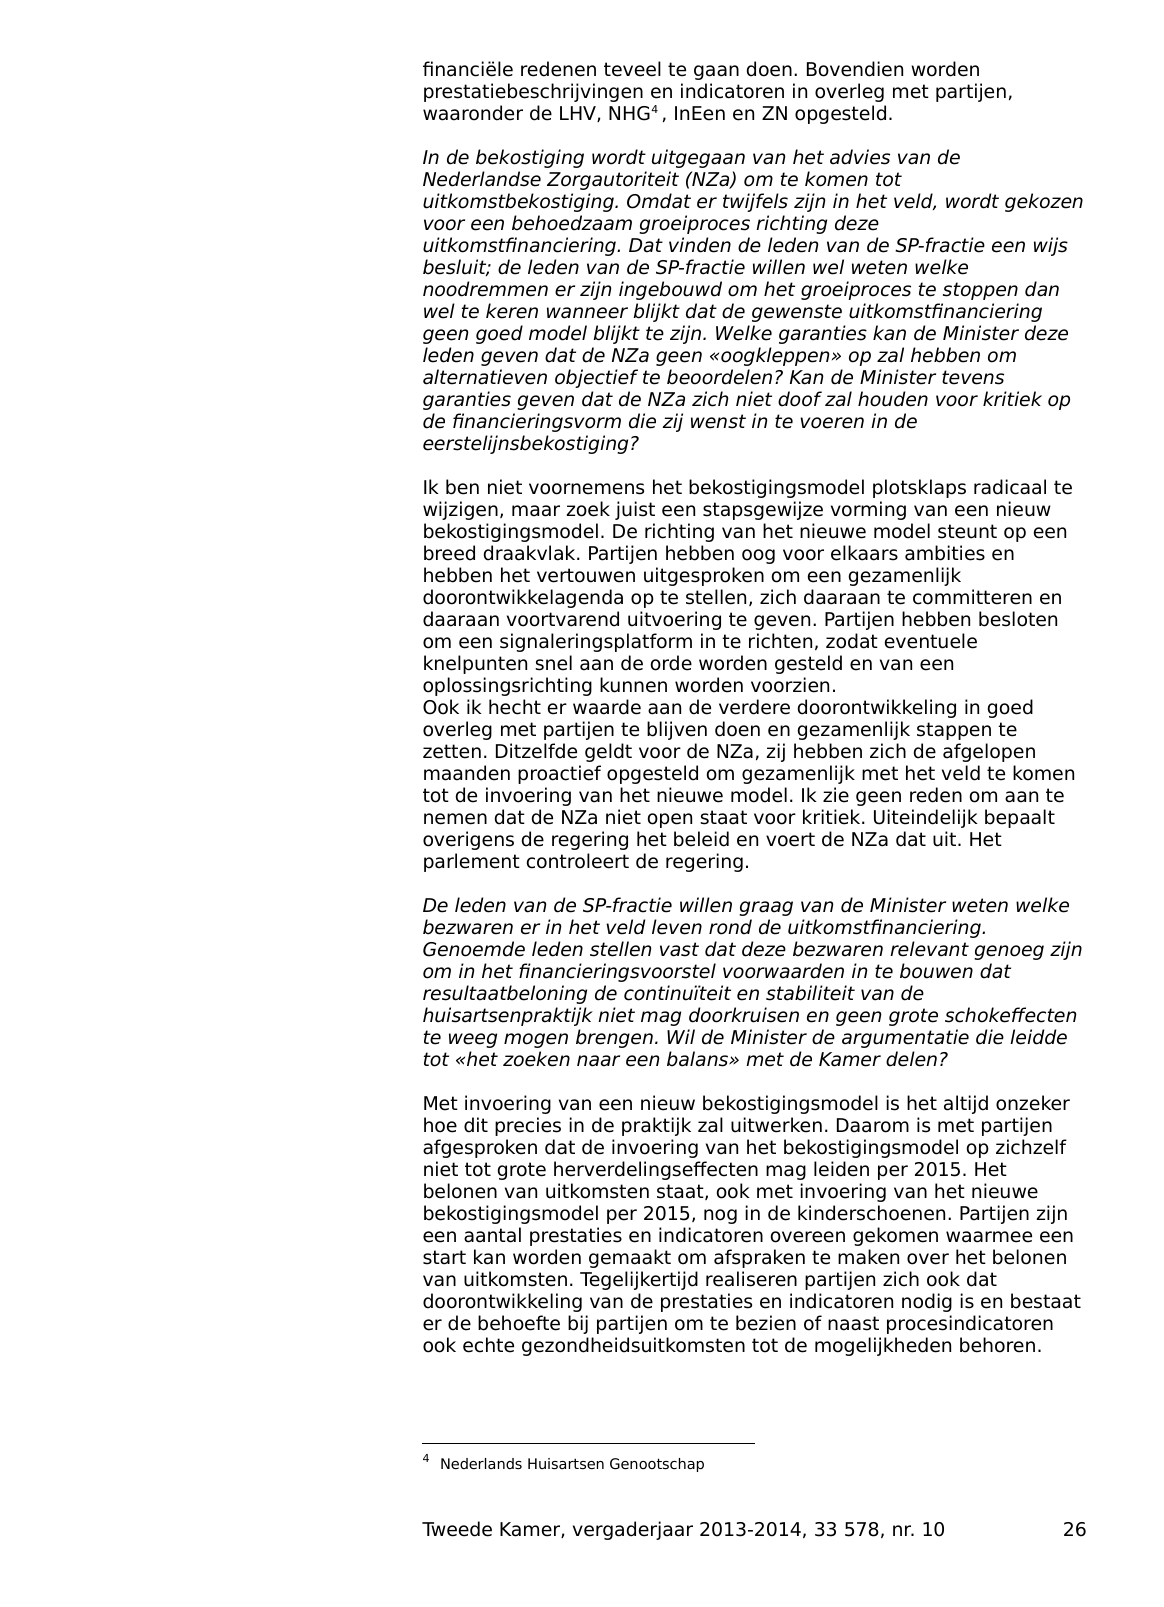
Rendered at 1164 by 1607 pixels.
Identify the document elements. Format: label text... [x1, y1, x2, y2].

text financiële redenen teveel te gaan doen. Bovendien worden prestatiebeschrijvingen en indicatoren in overleg met partijen, waaronder de LHV, NHG, InEen en ZN opgesteld. [422, 59, 1087, 125]
text Nederlands Huisartsen Genootschap [422, 1452, 1087, 1474]
text In de bekostiging wordt uitgegaan van het advies van de Nederlandse Zorgautoriteit (NZa) om te komen tot uitkomstbekostiging. Omdat er twijfels zijn in het veld, wordt gekozen voor een behoedzaam groeiproces richting deze uitkomstfinanciering. Dat vinden de leden van de SP-fractie een wijs besluit; de leden van de SP-fractie willen wel weten welke noodremmen er zijn ingebouwd om het groeiproces te stoppen dan wel te keren wanneer blijkt dat de gewenste uitkomstfinanciering geen goed model blijkt te zijn. Welke garanties kan de Minister deze leden geven dat de NZa geen «oogkleppen» op zal hebben om alternatieven objectief te beoordelen? Kan de Minister tevens garanties geven dat de NZa zich niet doof zal houden voor kritiek op de financieringsvorm die zij wenst in te voeren in de eerstelijnsbekostiging? [422, 147, 1087, 455]
text De leden van de SP-fractie willen graag van de Minister weten welke bezwaren er in het veld leven rond de uitkomstfinanciering. Genoemde leden stellen vast dat deze bezwaren relevant genoeg zijn om in het financieringsvoorstel voorwaarden in te bouwen dat resultaatbeloning de continuïteit en stabiliteit van de huisartsenpraktijk niet mag doorkruisen en geen grote schokeffecten te weeg mogen brengen. Wil de Minister de argumentatie die leidde tot «het zoeken naar een balans» met de Kamer delen? [422, 895, 1087, 1071]
text Ook ik hecht er waarde aan de verdere doorontwikkeling in goed overleg met partijen te blijven doen en gezamenlijk stappen te zetten. Ditzelfde geldt voor de NZa, zij hebben zich de afgelopen maanden proactief opgesteld om gezamenlijk met het veld te komen tot de invoering van het nieuwe model. Ik zie geen reden om aan te nemen dat de NZa niet open staat voor kritiek. Uiteindelijk bepaalt overigens de regering het beleid en voert de NZa dat uit. Het parlement controleert de regering. [422, 697, 1087, 873]
text Ik ben niet voornemens het bekostigingsmodel plotsklaps radicaal te wijzigen, maar zoek juist een stapsgewijze vorming van een nieuw bekostigingsmodel. De richting van het nieuwe model steunt op een breed draakvlak. Partijen hebben oog voor elkaars ambities en hebben het vertouwen uitgesproken om een gezamenlijk doorontwikkelagenda op te stellen, zich daaraan te committeren en daaraan voortvarend uitvoering te geven. Partijen hebben besloten om een signaleringsplatform in te richten, zodat eventuele knelpunten snel aan de orde worden gesteld en van een oplossingsrichting kunnen worden voorzien. [422, 477, 1087, 697]
text Met invoering van een nieuw bekostigingsmodel is het altijd onzeker hoe dit precies in de praktijk zal uitwerken. Daarom is met partijen afgesproken dat de invoering van het bekostigingsmodel op zichzelf niet tot grote herverdelingseffecten mag leiden per 2015. Het belonen van uitkomsten staat, ook met invoering van het nieuwe bekostigingsmodel per 2015, nog in de kinderschoenen. Partijen zijn een aantal prestaties en indicatoren overeen gekomen waarmee een start kan worden gemaakt om afspraken te maken over het belonen van uitkomsten. Tegelijkertijd realiseren partijen zich ook dat doorontwikkeling van de prestaties en indicatoren nodig is en bestaat er de behoefte bij partijen om te bezien of naast procesindicatoren ook echte gezondheidsuitkomsten tot de mogelijkheden behoren. [422, 1093, 1087, 1357]
